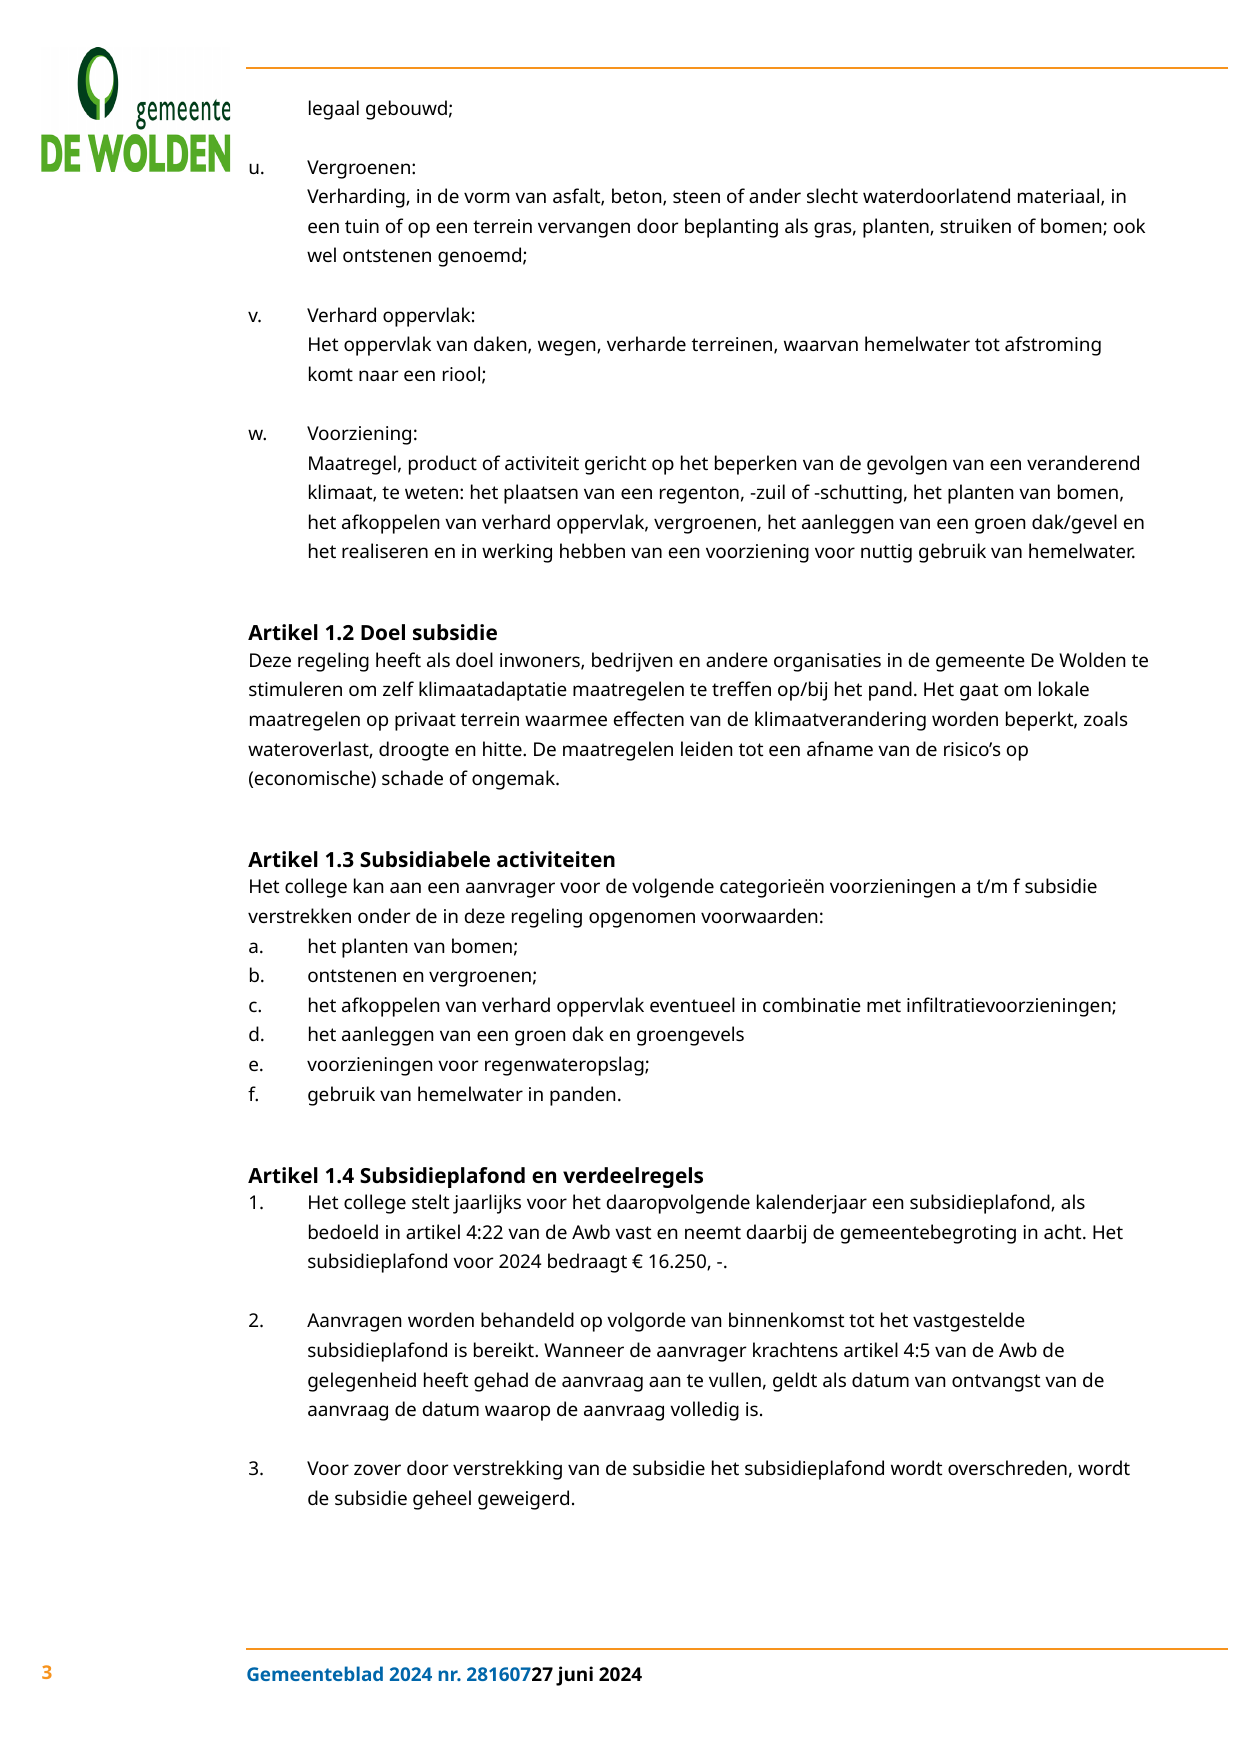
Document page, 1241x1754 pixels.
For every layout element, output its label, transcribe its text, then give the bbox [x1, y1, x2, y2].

list Maatregel, product of activiteit gericht op het beperken van de gevolgen van een veranderend klimaat, te weten: het plaatsen van een regenton, -zuil of -schutting, het planten van bomen, het afkoppelen van verhard oppervlak, vergroenen, het aanleggen van een groen dak/gevel en het realiseren en in werking hebben van een voorziening voor nuttig gebruik van hemelwater. [248, 450, 1152, 564]
list het aanleggen van een groen dak en groengevels [248, 1022, 1152, 1047]
text Artikel 1.4 Subsidieplafond en verdeelregels [248, 1161, 1152, 1189]
text Het college kan aan een aanvrager voor de volgende categorieën voorzieningen a t/m f subsidie verstrekken onder de in deze regeling opgenomen voorwaarden: [248, 874, 1152, 929]
list Het oppervlak van daken, wegen, verharde terreinen, waarvan hemelwater tot afstroming komt naar een riool; [248, 331, 1152, 387]
list Aanvragen worden behandeld op volgorde van binnenkomst tot het vastgestelde subsidieplafond is bereikt. Wanneer de aanvrager krachtens artikel 4:5 van de Awb de gelegenheid heeft gehad de aanvraag aan te vullen, geldt als datum van ontvangst van de aanvraag de datum waarop de aanvraag volledig is. [248, 1308, 1152, 1422]
list Het college stelt jaarlijks voor het daaropvolgende kalenderjaar een subsidieplafond, als bedoeld in artikel 4:22 van de Awb vast en neemt daarbij de gemeentebegroting in acht. Het subsidieplafond voor 2024 bedraagt € 16.250, -. [248, 1189, 1152, 1274]
list Verharding, in de vorm van asfalt, beton, steen of ander slecht waterdoorlatend materiaal, in een tuin of op een terrein vervangen door beplanting als gras, planten, struiken of bomen; ook wel ontstenen genoemd; [248, 183, 1152, 268]
list Verhard oppervlak: [248, 302, 1152, 328]
text Deze regeling heeft als doel inwoners, bedrijven en andere organisaties in de gemeente De Wolden te stimuleren om zelf klimaatadaptatie maatregelen te treffen op/bij het pand. Het gaat om lokale maatregelen op privaat terrein waarmee effecten van de klimaatverandering worden beperkt, zoals wateroverlast, droogte en hitte. De maatregelen leiden tot een afname van de risico’s op (economische) schade of ongemak. [248, 647, 1152, 791]
list het planten van bomen; [248, 933, 1152, 959]
list Voor zover door verstrekking van de subsidie het subsidieplafond wordt overschreden, wordt de subsidie geheel geweigerd. [248, 1456, 1152, 1511]
list voorzieningen voor regenwateropslag; [248, 1051, 1152, 1077]
picture [41, 47, 231, 172]
list Vergroenen: [248, 154, 1152, 180]
text Artikel 1.2 Doel subsidie [248, 618, 1152, 647]
list gebruik van hemelwater in panden. [248, 1081, 1152, 1107]
list legaal gebouwd; [248, 95, 1152, 121]
list ontstenen en vergroenen; [248, 962, 1152, 988]
text Artikel 1.3 Subsidiabele activiteiten [248, 845, 1152, 874]
list Voorziening: [248, 420, 1152, 446]
list het afkoppelen van verhard oppervlak eventueel in combinatie met infiltratievoorzieningen; [248, 992, 1152, 1018]
